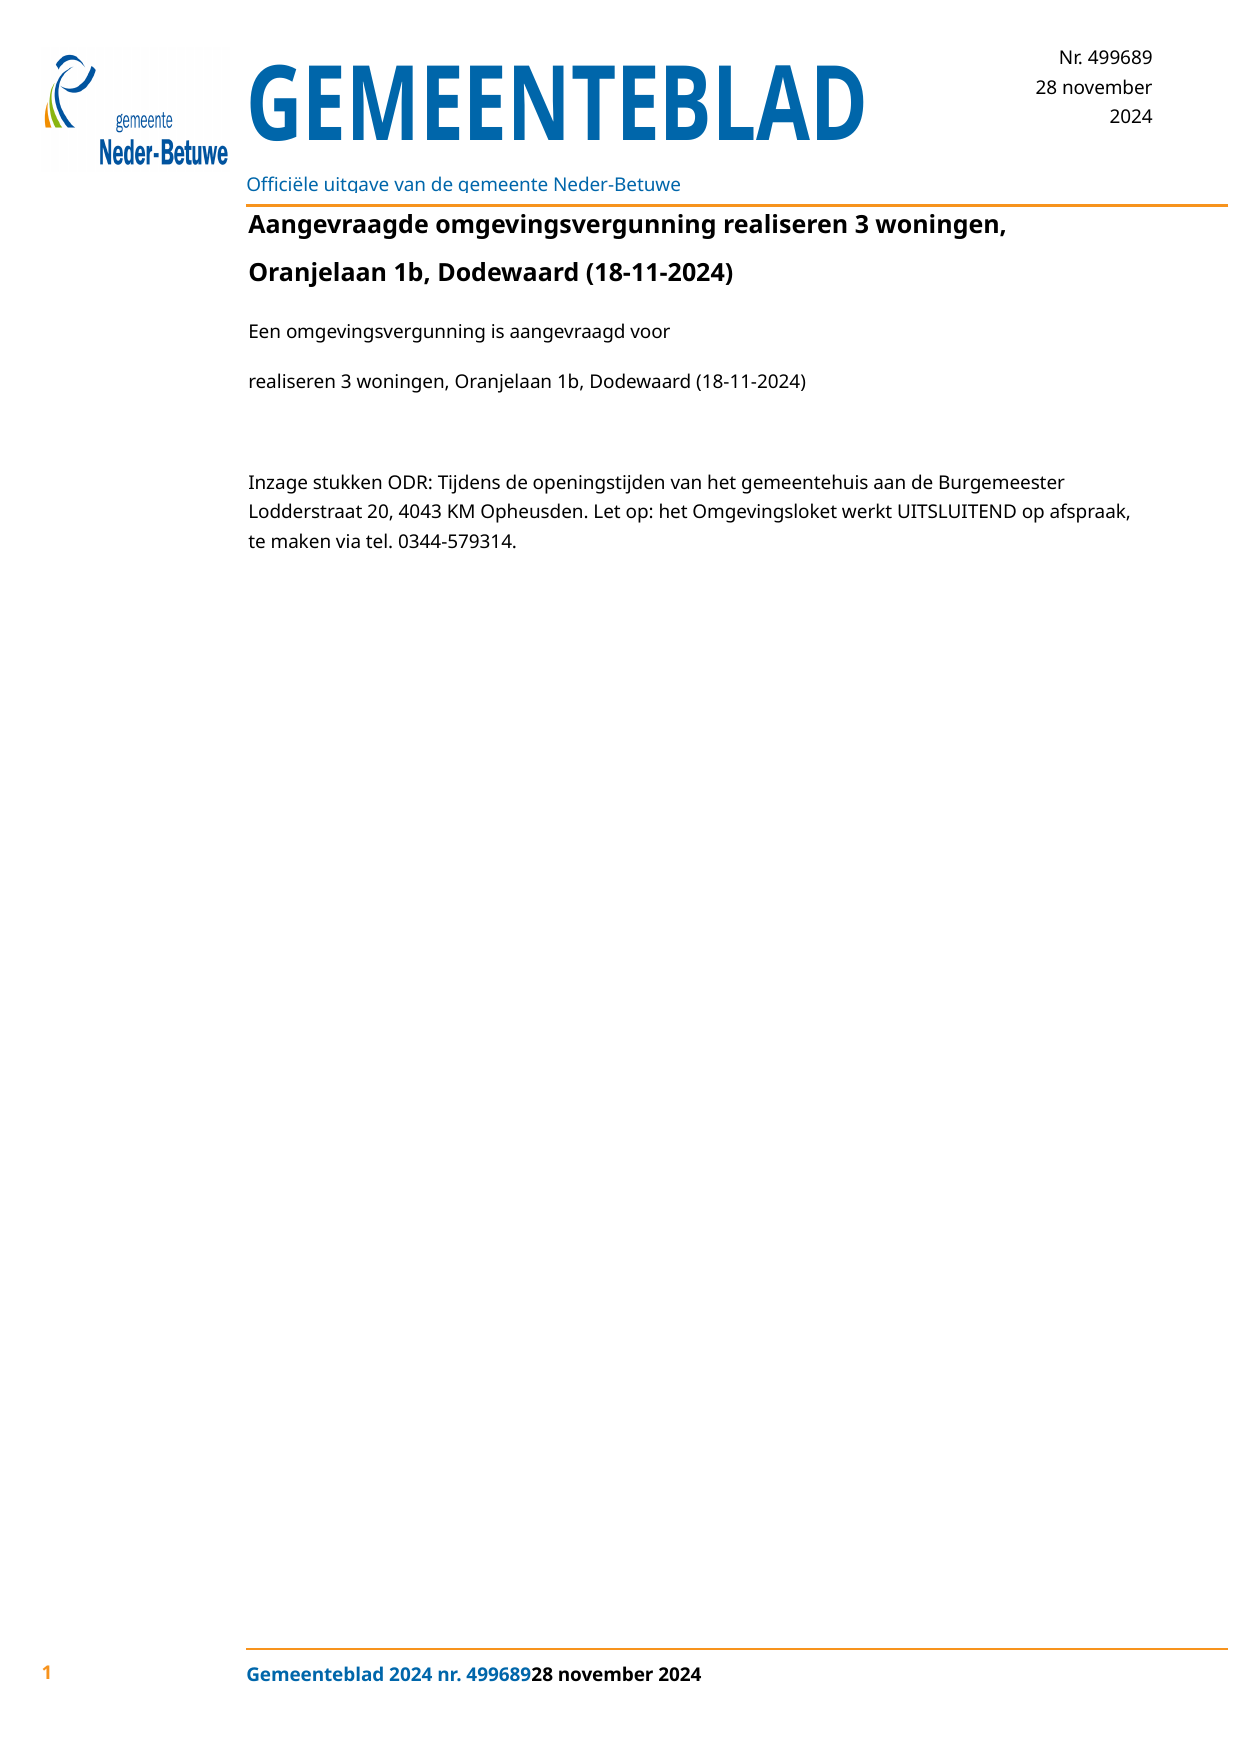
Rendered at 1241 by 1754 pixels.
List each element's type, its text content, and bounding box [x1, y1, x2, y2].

text Inzage stukken ODR: Tijdens de openingstijden van het gemeentehuis aan de Burgemeester Lodderstraat 20, 4043 KM Opheusden. Let op: het Omgevingsloket werkt UITSLUITEND op afspraak, te maken via tel. 0344-579314. [248, 469, 1152, 554]
text Een omgevingsvergunning is aangevraagd voor [248, 318, 1152, 344]
text Aangevraagde omgevingsvergunning realiseren 3 woningen, Oranjelaan 1b, Dodewaard (18-11-2024) [248, 207, 1152, 288]
text realiseren 3 woningen, Oranjelaan 1b, Dodewaard (18-11-2024) [248, 368, 1152, 394]
picture [41, 47, 231, 172]
